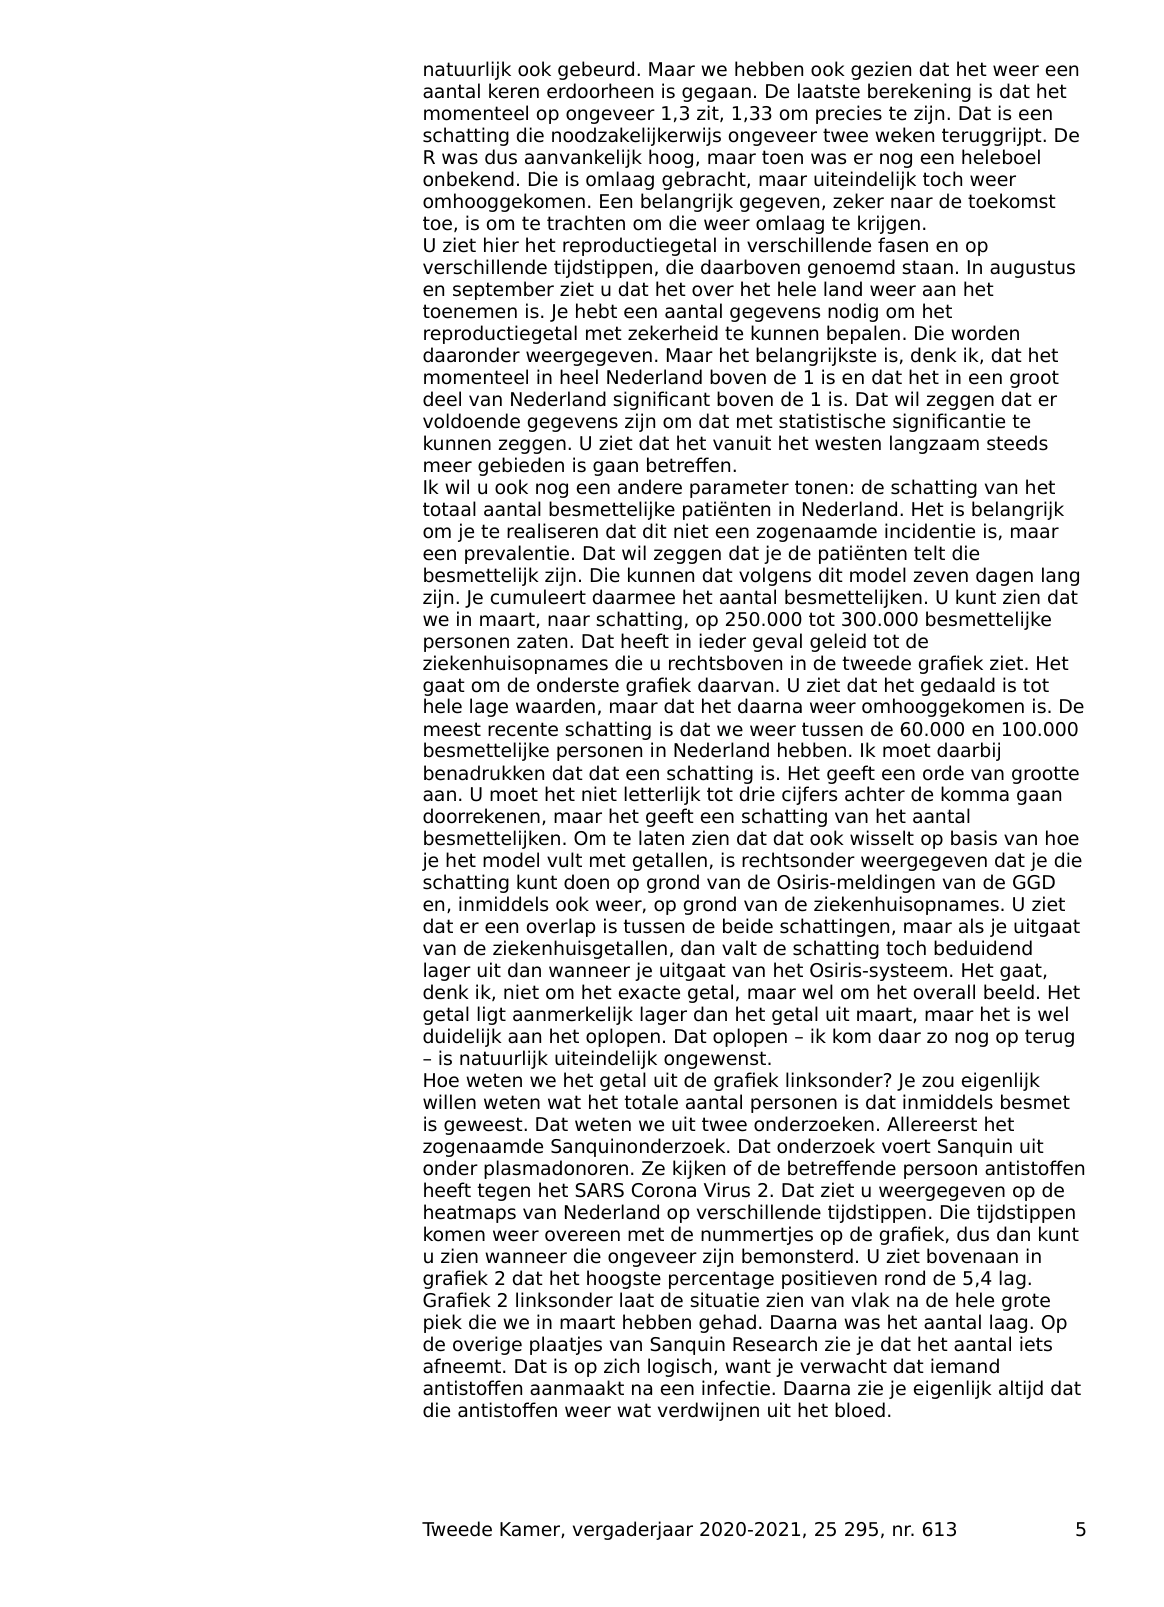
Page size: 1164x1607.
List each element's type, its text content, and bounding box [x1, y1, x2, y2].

text natuurlijk ook gebeurd. Maar we hebben ook gezien dat het weer een aantal keren erdoorheen is gegaan. De laatste berekening is dat het momenteel op ongeveer 1,3 zit, 1,33 om precies te zijn. Dat is een schatting die noodzakelijkerwijs ongeveer twee weken teruggrijpt. De R was dus aanvankelijk hoog, maar toen was er nog een heleboel onbekend. Die is omlaag gebracht, maar uiteindelijk toch weer omhooggekomen. Een belangrijk gegeven, zeker naar de toekomst toe, is om te trachten om die weer omlaag te krijgen. [422, 59, 1087, 235]
text U ziet hier het reproductiegetal in verschillende fasen en op verschillende tijdstippen, die daarboven genoemd staan. In augustus en september ziet u dat het over het hele land weer aan het toenemen is. Je hebt een aantal gegevens nodig om het reproductiegetal met zekerheid te kunnen bepalen. Die worden daaronder weergegeven. Maar het belangrijkste is, denk ik, dat het momenteel in heel Nederland boven de 1 is en dat het in een groot deel van Nederland significant boven de 1 is. Dat wil zeggen dat er voldoende gegevens zijn om dat met statistische significantie te kunnen zeggen. U ziet dat het vanuit het westen langzaam steeds meer gebieden is gaan betreffen. [422, 235, 1087, 477]
text Hoe weten we het getal uit de grafiek linksonder? Je zou eigenlijk willen weten wat het totale aantal personen is dat inmiddels besmet is geweest. Dat weten we uit twee onderzoeken. Allereerst het zogenaamde Sanquinonderzoek. Dat onderzoek voert Sanquin uit onder plasmadonoren. Ze kijken of de betreffende persoon antistoffen heeft tegen het SARS Corona Virus 2. Dat ziet u weergegeven op de heatmaps van Nederland op verschillende tijdstippen. Die tijdstippen komen weer overeen met de nummertjes op de grafiek, dus dan kunt u zien wanneer die ongeveer zijn bemonsterd. U ziet bovenaan in grafiek 2 dat het hoogste percentage positieven rond de 5,4 lag. Grafiek 2 linksonder laat de situatie zien van vlak na de hele grote piek die we in maart hebben gehad. Daarna was het aantal laag. Op de overige plaatjes van Sanquin Research zie je dat het aantal iets afneemt. Dat is op zich logisch, want je verwacht dat iemand antistoffen aanmaakt na een infectie. Daarna zie je eigenlijk altijd dat die antistoffen weer wat verdwijnen uit het bloed. [422, 1070, 1087, 1422]
text Ik wil u ook nog een andere parameter tonen: de schatting van het totaal aantal besmettelijke patiënten in Nederland. Het is belangrijk om je te realiseren dat dit niet een zogenaamde incidentie is, maar een prevalentie. Dat wil zeggen dat je de patiënten telt die besmettelijk zijn. Die kunnen dat volgens dit model zeven dagen lang zijn. Je cumuleert daarmee het aantal besmettelijken. U kunt zien dat we in maart, naar schatting, op 250.000 tot 300.000 besmettelijke personen zaten. Dat heeft in ieder geval geleid tot de ziekenhuisopnames die u rechtsboven in de tweede grafiek ziet. Het gaat om de onderste grafiek daarvan. U ziet dat het gedaald is tot hele lage waarden, maar dat het daarna weer omhooggekomen is. De meest recente schatting is dat we weer tussen de 60.000 en 100.000 besmettelijke personen in Nederland hebben. Ik moet daarbij benadrukken dat dat een schatting is. Het geeft een orde van grootte aan. U moet het niet letterlijk tot drie cijfers achter de komma gaan doorrekenen, maar het geeft een schatting van het aantal besmettelijken. Om te laten zien dat dat ook wisselt op basis van hoe je het model vult met getallen, is rechtsonder weergegeven dat je die schatting kunt doen op grond van de Osiris-meldingen van de GGD en, inmiddels ook weer, op grond van de ziekenhuisopnames. U ziet dat er een overlap is tussen de beide schattingen, maar als je uitgaat van de ziekenhuisgetallen, dan valt de schatting toch beduidend lager uit dan wanneer je uitgaat van het Osiris-systeem. Het gaat, denk ik, niet om het exacte getal, maar wel om het overall beeld. Het getal ligt aanmerkelijk lager dan het getal uit maart, maar het is wel duidelijk aan het oplopen. Dat oplopen – ik kom daar zo nog op terug – is natuurlijk uiteindelijk ongewenst. [422, 477, 1087, 1070]
